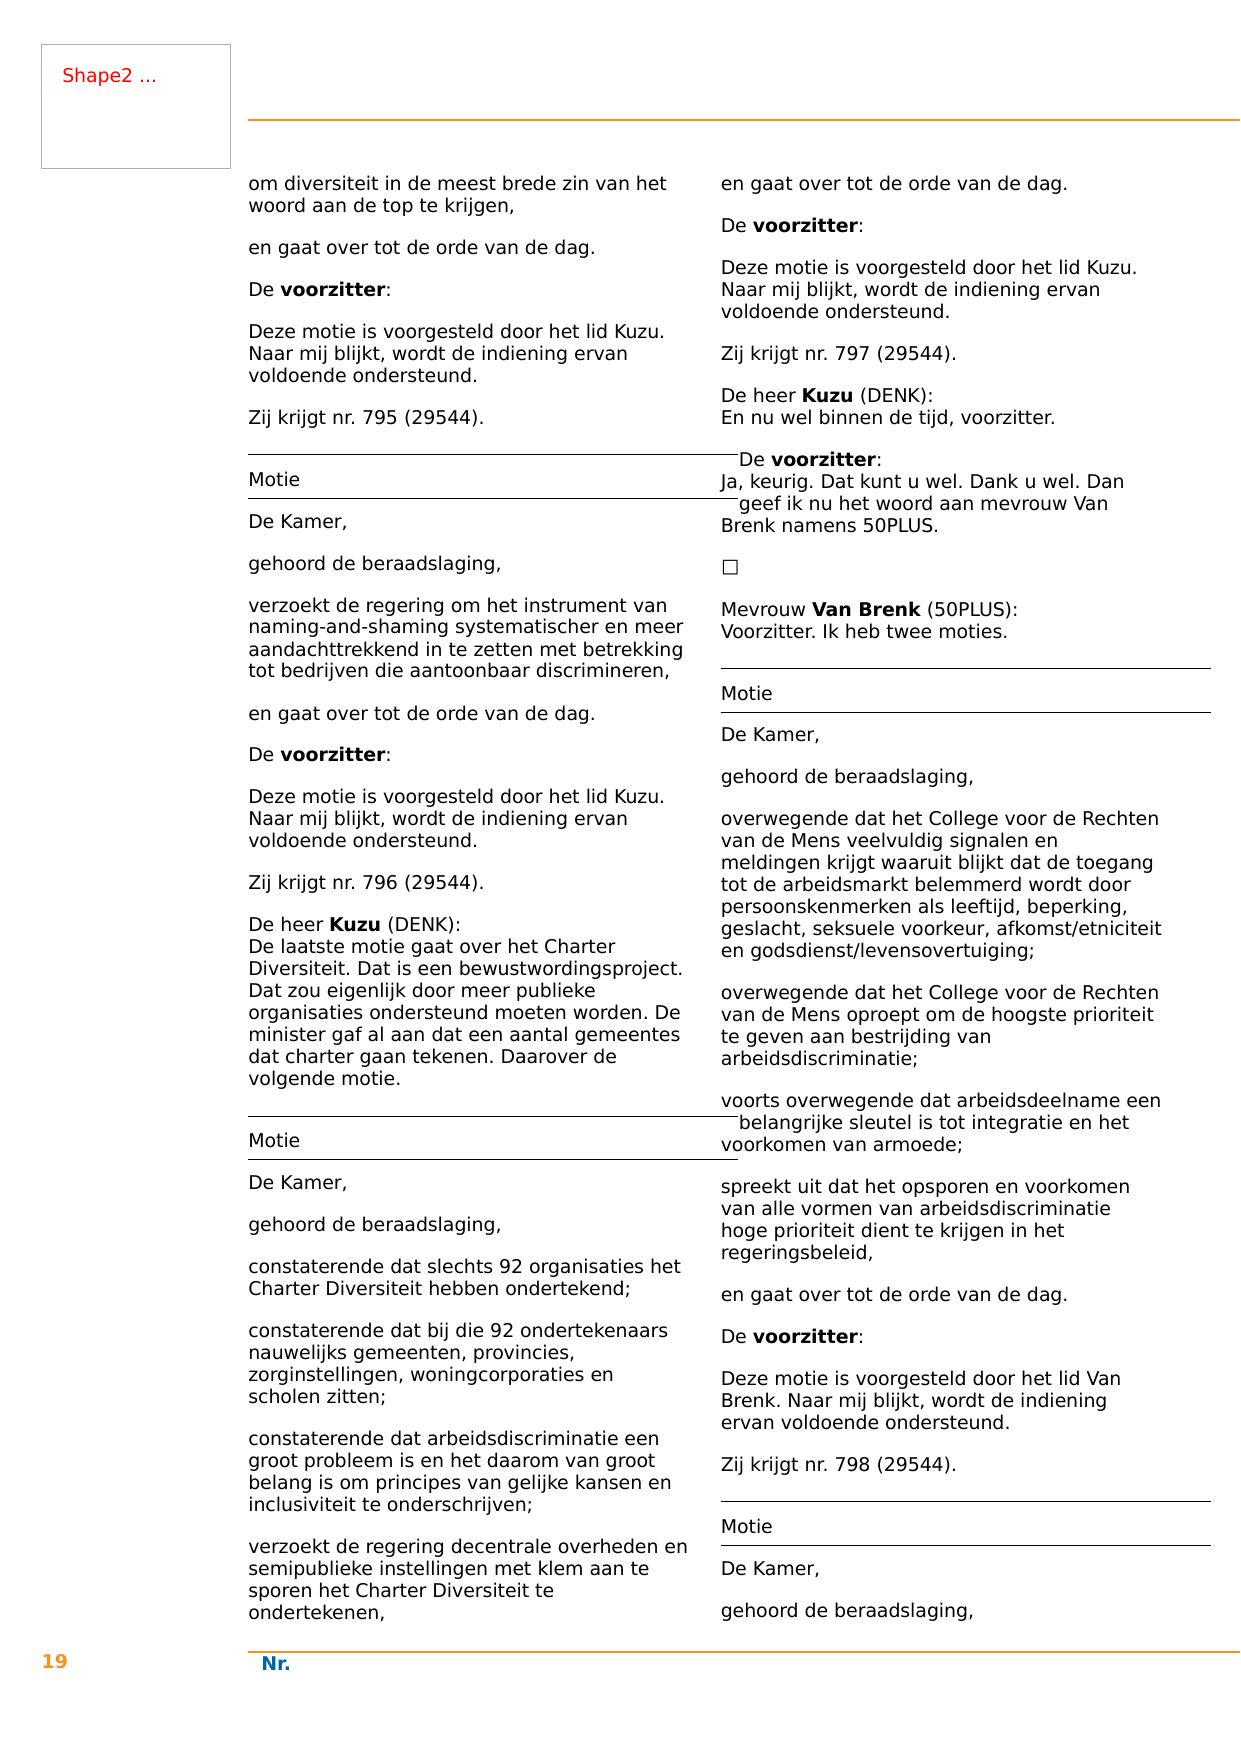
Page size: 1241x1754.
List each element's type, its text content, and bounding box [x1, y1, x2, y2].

text Voorzitter. Ik heb twee moties. [721, 621, 1163, 642]
text De voorzitter: [721, 1326, 1163, 1348]
text Motie [248, 468, 691, 491]
text Deze motie is voorgesteld door het lid Kuzu. Naar mij blijkt, wordt de indiening ervan voldoende ondersteund. [721, 257, 1163, 323]
text De voorzitter: [721, 449, 1163, 471]
text Ja, keurig. Dat kunt u wel. Dank u wel. Dan geef ik nu het woord aan mevrouw Van Brenk namens 50PLUS. [721, 471, 1163, 537]
text De heer Kuzu (DENK): [721, 385, 1163, 407]
text spreekt uit dat het opsporen en voorkomen van alle vormen van arbeidsdiscriminatie hoge prioriteit dient te krijgen in het regeringsbeleid, [721, 1176, 1163, 1264]
text en gaat over tot de orde van de dag. [248, 702, 691, 724]
text verzoekt de regering om het instrument van naming-and-shaming systematischer en meer aandachttrekkend in te zetten met betrekking tot bedrijven die aantoonbaar discrimineren, [248, 594, 691, 682]
text Deze motie is voorgesteld door het lid Kuzu. Naar mij blijkt, wordt de indiening ervan voldoende ondersteund. [248, 321, 691, 387]
text Zij krijgt nr. 797 (29544). [721, 343, 1163, 365]
text om diversiteit in de meest brede zin van het woord aan de top te krijgen, [248, 173, 691, 217]
text Deze motie is voorgesteld door het lid Kuzu. Naar mij blijkt, wordt de indiening ervan voldoende ondersteund. [248, 786, 691, 852]
text Motie [721, 682, 1163, 704]
text constaterende dat arbeidsdiscriminatie een groot probleem is en het daarom van groot belang is om principes van gelijke kansen en inclusiviteit te onderschrijven; [248, 1428, 691, 1516]
text constaterende dat slechts 92 organisaties het Charter Diversiteit hebben ondertekend; [248, 1256, 691, 1300]
text De voorzitter: [248, 279, 691, 301]
text voorts overwegende dat arbeidsdeelname een belangrijke sleutel is tot integratie en het voorkomen van armoede; [721, 1090, 1163, 1156]
text De Kamer, [721, 1558, 1163, 1580]
text constaterende dat bij die 92 ondertekenaars nauwelijks gemeenten, provincies, zorginstellingen, woningcorporaties en scholen zitten; [248, 1320, 691, 1408]
text gehoord de beraadslaging, [248, 1214, 691, 1236]
text De Kamer, [721, 724, 1163, 746]
text De voorzitter: [721, 215, 1163, 237]
text en gaat over tot de orde van de dag. [248, 237, 691, 259]
text verzoekt de regering decentrale overheden en semipublieke instellingen met klem aan te sporen het Charter Diversiteit te ondertekenen, [248, 1536, 691, 1624]
text ⬜ [721, 557, 1163, 578]
text gehoord de beraadslaging, [248, 552, 691, 574]
text Motie [248, 1130, 691, 1152]
text Deze motie is voorgesteld door het lid Van Brenk. Naar mij blijkt, wordt de indiening ervan voldoende ondersteund. [721, 1368, 1163, 1434]
text Zij krijgt nr. 796 (29544). [248, 872, 691, 894]
text De heer Kuzu (DENK): [248, 914, 691, 936]
text De laatste motie gaat over het Charter Diversiteit. Dat is een bewustwordingsproject. Dat zou eigenlijk door meer publieke organisaties ondersteund moeten worden. De minister gaf al aan dat een aantal gemeentes dat charter gaan tekenen. Daarover de volgende motie. [248, 936, 691, 1090]
text De Kamer, [248, 1172, 691, 1194]
text En nu wel binnen de tijd, voorzitter. [721, 407, 1163, 429]
text en gaat over tot de orde van de dag. [721, 1284, 1163, 1306]
text Zij krijgt nr. 798 (29544). [721, 1454, 1163, 1476]
text gehoord de beraadslaging, [721, 766, 1163, 788]
text en gaat over tot de orde van de dag. [721, 173, 1163, 195]
text De voorzitter: [248, 744, 691, 766]
text overwegende dat het College voor de Rechten van de Mens veelvuldig signalen en meldingen krijgt waaruit blijkt dat de toegang tot de arbeidsmarkt belemmerd wordt door persoonskenmerken als leeftijd, beperking, geslacht, seksuele voorkeur, afkomst/etniciteit en godsdienst/levensovertuiging; [721, 808, 1163, 962]
text De Kamer, [248, 511, 691, 532]
text overwegende dat het College voor de Rechten van de Mens oproept om de hoogste prioriteit te geven aan bestrijding van arbeidsdiscriminatie; [721, 982, 1163, 1070]
text gehoord de beraadslaging, [721, 1600, 1163, 1622]
text Mevrouw Van Brenk (50PLUS): [721, 598, 1163, 621]
text Zij krijgt nr. 795 (29544). [248, 407, 691, 429]
text Motie [721, 1516, 1163, 1538]
